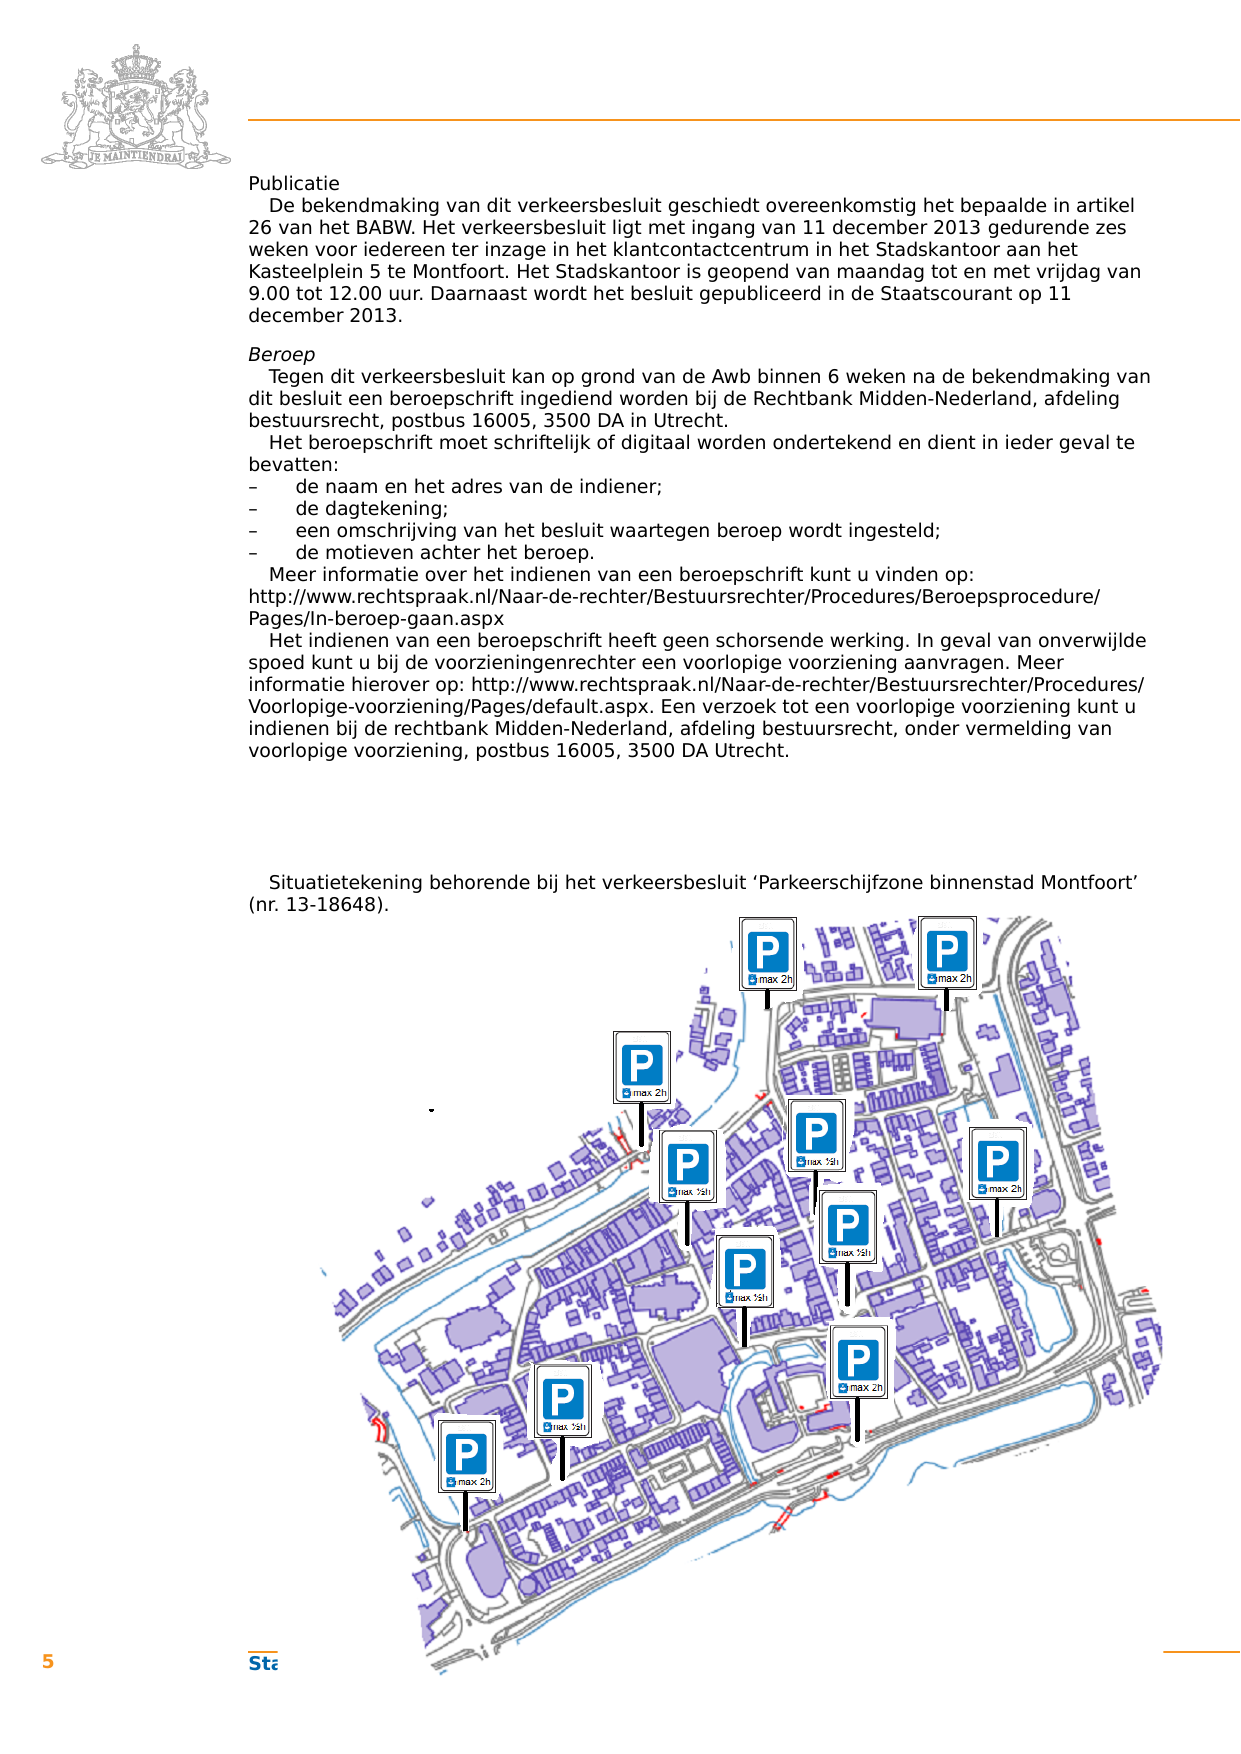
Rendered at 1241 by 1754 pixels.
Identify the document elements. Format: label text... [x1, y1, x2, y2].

text Het beroepschrift moet schriftelijk of digitaal worden ondertekend en dient in ieder geval te bevatten: [248, 432, 1163, 476]
subtitle Beroep [248, 344, 1163, 366]
text Meer informatie over het indienen van een beroepschrift kunt u vinden op: http://www.rechtspraak.nl/Naar-de-rechter/Bestuursrechter/Procedures/Beroepsprocedure/Pages/In-beroep-gaan.aspx [248, 564, 1163, 630]
list de motieven achter het beroep. [248, 542, 1163, 564]
picture [41, 44, 231, 169]
picture [277, 915, 1164, 1678]
text Het indienen van een beroepschrift heeft geen schorsende werking. In geval van onverwijlde spoed kunt u bij de voorzieningenrechter een voorlopige voorziening aanvragen. Meer informatie hierover op: http://www.rechtspraak.nl/Naar-de-rechter/Bestuursrechter/Procedures/Voorlopige-voorziening/Pages/default.aspx. Een verzoek tot een voorlopige voorziening kunt u indienen bij de rechtbank Midden-Nederland, afdeling bestuursrecht, onder vermelding van voorlopige voorziening, postbus 16005, 3500 DA Utrecht. [248, 630, 1163, 762]
text De bekendmaking van dit verkeersbesluit geschiedt overeenkomstig het bepaalde in artikel 26 van het BABW. Het verkeersbesluit ligt met ingang van 11 december 2013 gedurende zes weken voor iedereen ter inzage in het klantcontactcentrum in het Stadskantoor aan het Kasteelplein 5 te Montfoort. Het Stadskantoor is geopend van maandag tot en met vrijdag van 9.00 tot 12.00 uur. Daarnaast wordt het besluit gepubliceerd in de Staatscourant op 11 december 2013. [248, 195, 1163, 327]
list een omschrijving van het besluit waartegen beroep wordt ingesteld; [248, 520, 1163, 542]
list de dagtekening; [248, 498, 1163, 520]
list de naam en het adres van de indiener; [248, 476, 1163, 498]
subtitle Publicatie [248, 173, 1163, 195]
text Situatietekening behorende bij het verkeersbesluit ‘Parkeerschijfzone binnenstad Montfoort’ (nr. 13-18648). [248, 872, 1163, 916]
text Tegen dit verkeersbesluit kan op grond van de Awb binnen 6 weken na de bekendmaking van dit besluit een beroepschrift ingediend worden bij de Rechtbank Midden-Nederland, afdeling bestuursrecht, postbus 16005, 3500 DA in Utrecht. [248, 366, 1163, 432]
